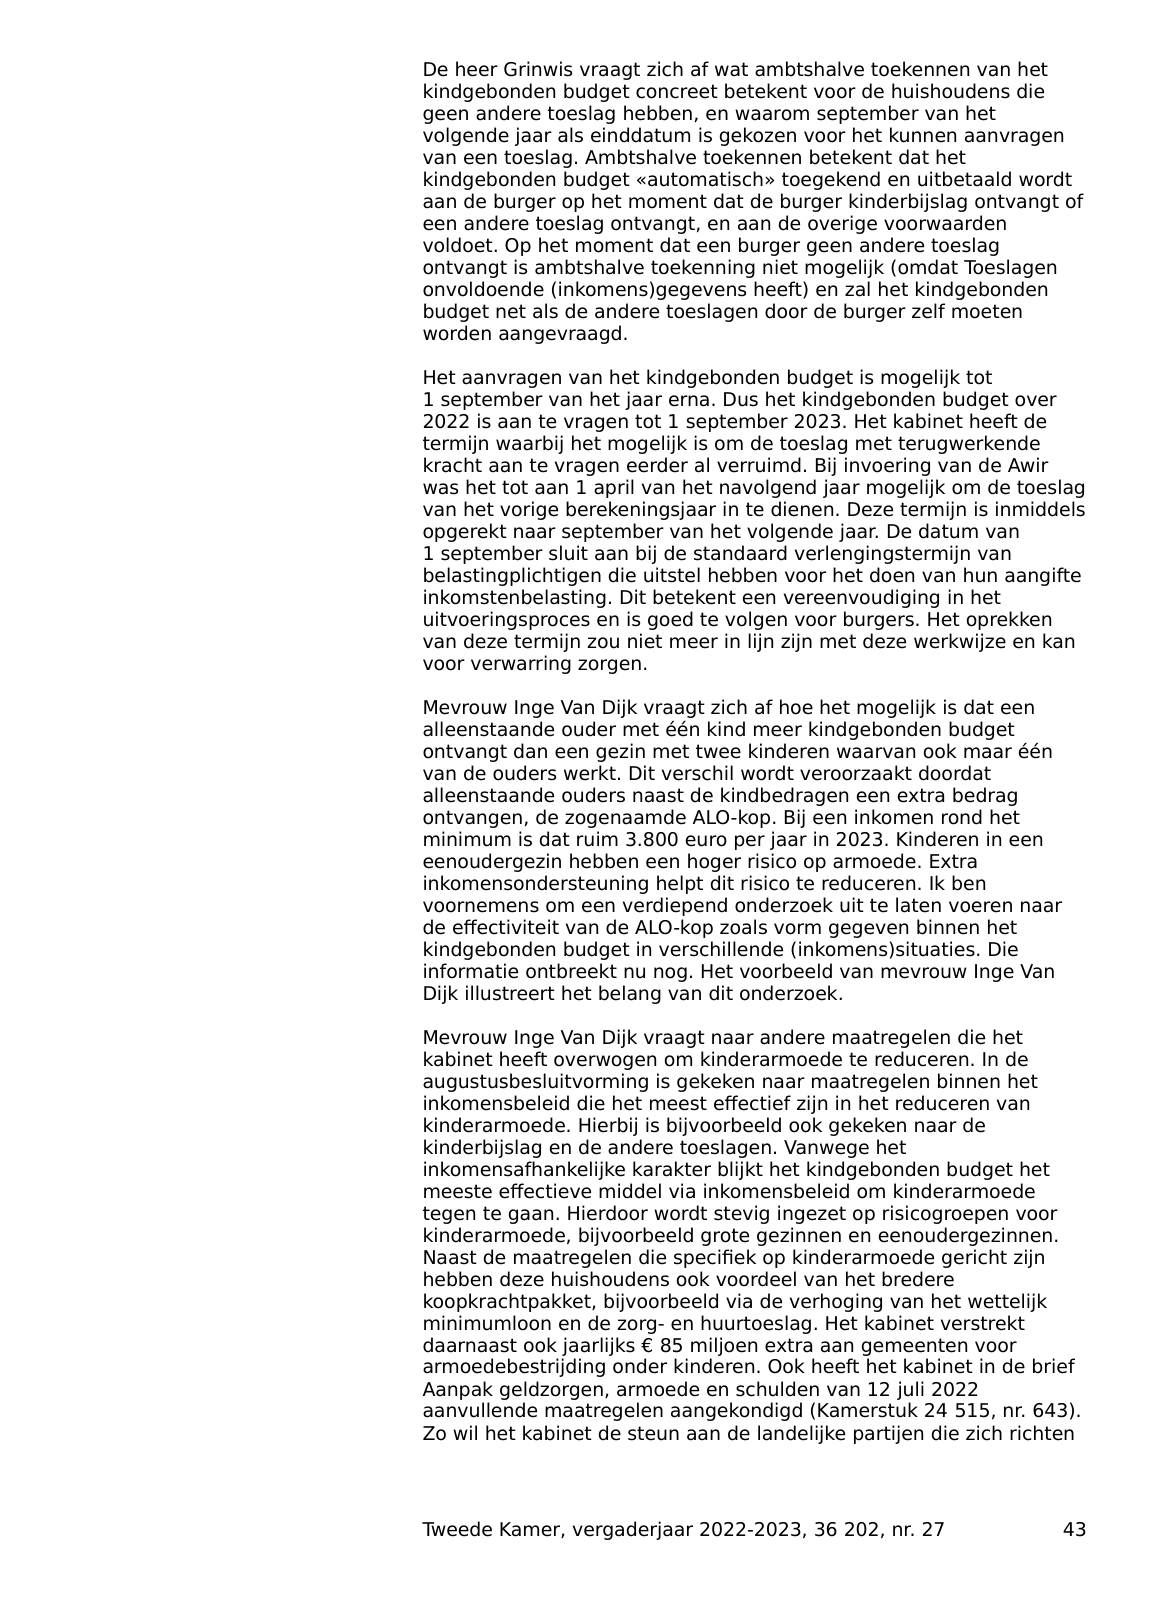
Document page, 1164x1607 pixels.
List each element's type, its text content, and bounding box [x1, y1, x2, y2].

text Mevrouw Inge Van Dijk vraagt zich af hoe het mogelijk is dat een alleenstaande ouder met één kind meer kindgebonden budget ontvangt dan een gezin met twee kinderen waarvan ook maar één van de ouders werkt. Dit verschil wordt veroorzaakt doordat alleenstaande ouders naast de kindbedragen een extra bedrag ontvangen, de zogenaamde ALO-kop. Bij een inkomen rond het minimum is dat ruim 3.800 euro per jaar in 2023. Kinderen in een eenoudergezin hebben een hoger risico op armoede. Extra inkomensondersteuning helpt dit risico te reduceren. Ik ben voornemens om een verdiepend onderzoek uit te laten voeren naar de effectiviteit van de ALO-kop zoals vorm gegeven binnen het kindgebonden budget in verschillende (inkomens)situaties. Die informatie ontbreekt nu nog. Het voorbeeld van mevrouw Inge Van Dijk illustreert het belang van dit onderzoek. [422, 697, 1087, 1004]
text Het aanvragen van het kindgebonden budget is mogelijk tot 1 september van het jaar erna. Dus het kindgebonden budget over 2022 is aan te vragen tot 1 september 2023. Het kabinet heeft de termijn waarbij het mogelijk is om de toeslag met terugwerkende kracht aan te vragen eerder al verruimd. Bij invoering van de Awir was het tot aan 1 april van het navolgend jaar mogelijk om de toeslag van het vorige berekeningsjaar in te dienen. Deze termijn is inmiddels opgerekt naar september van het volgende jaar. De datum van 1 september sluit aan bij de standaard verlengingstermijn van belastingplichtigen die uitstel hebben voor het doen van hun aangifte inkomstenbelasting. Dit betekent een vereenvoudiging in het uitvoeringsproces en is goed te volgen voor burgers. Het oprekken van deze termijn zou niet meer in lijn zijn met deze werkwijze en kan voor verwarring zorgen. [422, 367, 1087, 675]
text De heer Grinwis vraagt zich af wat ambtshalve toekennen van het kindgebonden budget concreet betekent voor de huishoudens die geen andere toeslag hebben, en waarom september van het volgende jaar als einddatum is gekozen voor het kunnen aanvragen van een toeslag. Ambtshalve toekennen betekent dat het kindgebonden budget «automatisch» toegekend en uitbetaald wordt aan de burger op het moment dat de burger kinderbijslag ontvangt of een andere toeslag ontvangt, en aan de overige voorwaarden voldoet. Op het moment dat een burger geen andere toeslag ontvangt is ambtshalve toekenning niet mogelijk (omdat Toeslagen onvoldoende (inkomens)gegevens heeft) en zal het kindgebonden budget net als de andere toeslagen door de burger zelf moeten worden aangevraagd. [422, 59, 1087, 345]
text Mevrouw Inge Van Dijk vraagt naar andere maatregelen die het kabinet heeft overwogen om kinderarmoede te reduceren. In de augustusbesluitvorming is gekeken naar maatregelen binnen het inkomensbeleid die het meest effectief zijn in het reduceren van kinderarmoede. Hierbij is bijvoorbeeld ook gekeken naar de kinderbijslag en de andere toeslagen. Vanwege het inkomensafhankelijke karakter blijkt het kindgebonden budget het meeste effectieve middel via inkomensbeleid om kinderarmoede tegen te gaan. Hierdoor wordt stevig ingezet op risicogroepen voor kinderarmoede, bijvoorbeeld grote gezinnen en eenoudergezinnen. Naast de maatregelen die specifiek op kinderarmoede gericht zijn hebben deze huishoudens ook voordeel van het bredere koopkrachtpakket, bijvoorbeeld via de verhoging van het wettelijk minimumloon en de zorg- en huurtoeslag. Het kabinet verstrekt daarnaast ook jaarlijks € 85 miljoen extra aan gemeenten voor armoedebestrijding onder kinderen. Ook heeft het kabinet in de brief Aanpak geldzorgen, armoede en schulden van 12 juli 2022 aanvullende maatregelen aangekondigd (Kamerstuk 24 515, nr. 643). Zo wil het kabinet de steun aan de landelijke partijen die zich richten [422, 1027, 1087, 1444]
